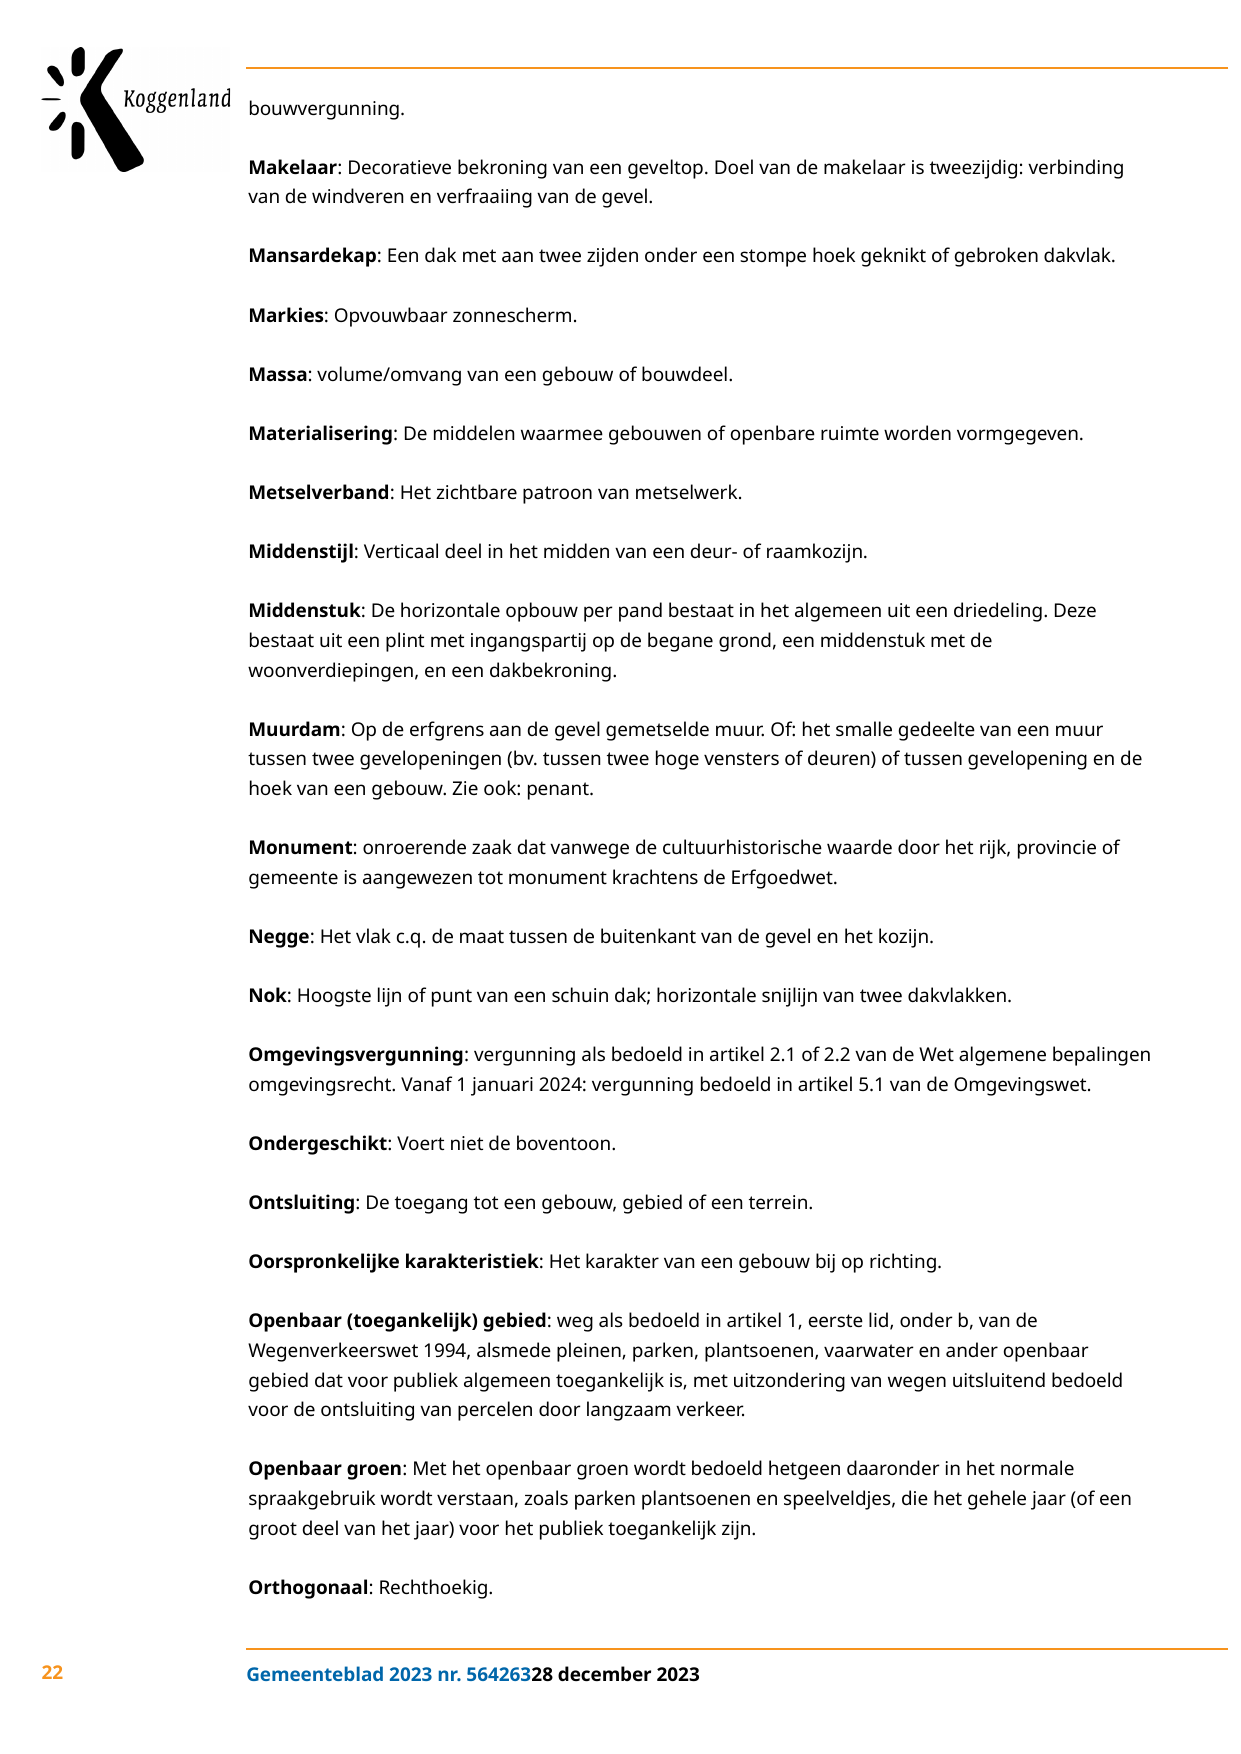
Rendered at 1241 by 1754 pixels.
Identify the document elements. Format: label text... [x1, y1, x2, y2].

text Massa: volume/omvang van een gebouw of bouwdeel. [248, 361, 1152, 387]
picture [41, 47, 231, 172]
text Oorspronkelijke karakteristiek: Het karakter van een gebouw bij op richting. [248, 1248, 1152, 1274]
text Materialisering: De middelen waarmee gebouwen of openbare ruimte worden vormgegeven. [248, 420, 1152, 446]
text Ontsluiting: De toegang tot een gebouw, gebied of een terrein. [248, 1189, 1152, 1215]
text Markies: Opvouwbaar zonnescherm. [248, 302, 1152, 328]
text bouwvergunning. [248, 95, 1152, 121]
text Openbaar groen: Met het openbaar groen wordt bedoeld hetgeen daaronder in het normale spraakgebruik wordt verstaan, zoals parken plantsoenen en speelveldjes, die het gehele jaar (of een groot deel van het jaar) voor het publiek toegankelijk zijn. [248, 1456, 1152, 1541]
text Monument: onroerende zaak dat vanwege de cultuurhistorische waarde door het rijk, provincie of gemeente is aangewezen tot monument krachtens de Erfgoedwet. [248, 834, 1152, 890]
text Makelaar: Decoratieve bekroning van een geveltop. Doel van de makelaar is tweezijdig: verbinding van de windveren en verfraaiing van de gevel. [248, 154, 1152, 209]
text Muurdam: Op de erfgrens aan de gevel gemetselde muur. Of: het smalle gedeelte van een muur tussen twee gevelopeningen (bv. tussen twee hoge vensters of deuren) of tussen gevelopening en de hoek van een gebouw. Zie ook: penant. [248, 716, 1152, 801]
text Orthogonaal: Rechthoekig. [248, 1574, 1152, 1600]
text Metselverband: Het zichtbare patroon van metselwerk. [248, 479, 1152, 505]
text Middenstuk: De horizontale opbouw per pand bestaat in het algemeen uit een driedeling. Deze bestaat uit een plint met ingangspartij op de begane grond, een middenstuk met de woonverdiepingen, en een dakbekroning. [248, 598, 1152, 683]
text Middenstijl: Verticaal deel in het midden van een deur- of raamkozijn. [248, 538, 1152, 564]
text Ondergeschikt: Voert niet de boventoon. [248, 1130, 1152, 1156]
text Omgevingsvergunning: vergunning als bedoeld in artikel 2.1 of 2.2 van de Wet algemene bepalingen omgevingsrecht. Vanaf 1 januari 2024: vergunning bedoeld in artikel 5.1 van de Omgevingswet. [248, 1041, 1152, 1097]
text Negge: Het vlak c.q. de maat tussen de buitenkant van de gevel en het kozijn. [248, 923, 1152, 949]
text Mansardekap: Een dak met aan twee zijden onder een stompe hoek geknikt of gebroken dakvlak. [248, 243, 1152, 268]
text Nok: Hoogste lijn of punt van een schuin dak; horizontale snijlijn van twee dakvlakken. [248, 982, 1152, 1008]
text Openbaar (toegankelijk) gebied: weg als bedoeld in artikel 1, eerste lid, onder b, van de Wegenverkeerswet 1994, alsmede pleinen, parken, plantsoenen, vaarwater en ander openbaar gebied dat voor publiek algemeen toegankelijk is, met uitzondering van wegen uitsluitend bedoeld voor de ontsluiting van percelen door langzaam verkeer. [248, 1308, 1152, 1422]
